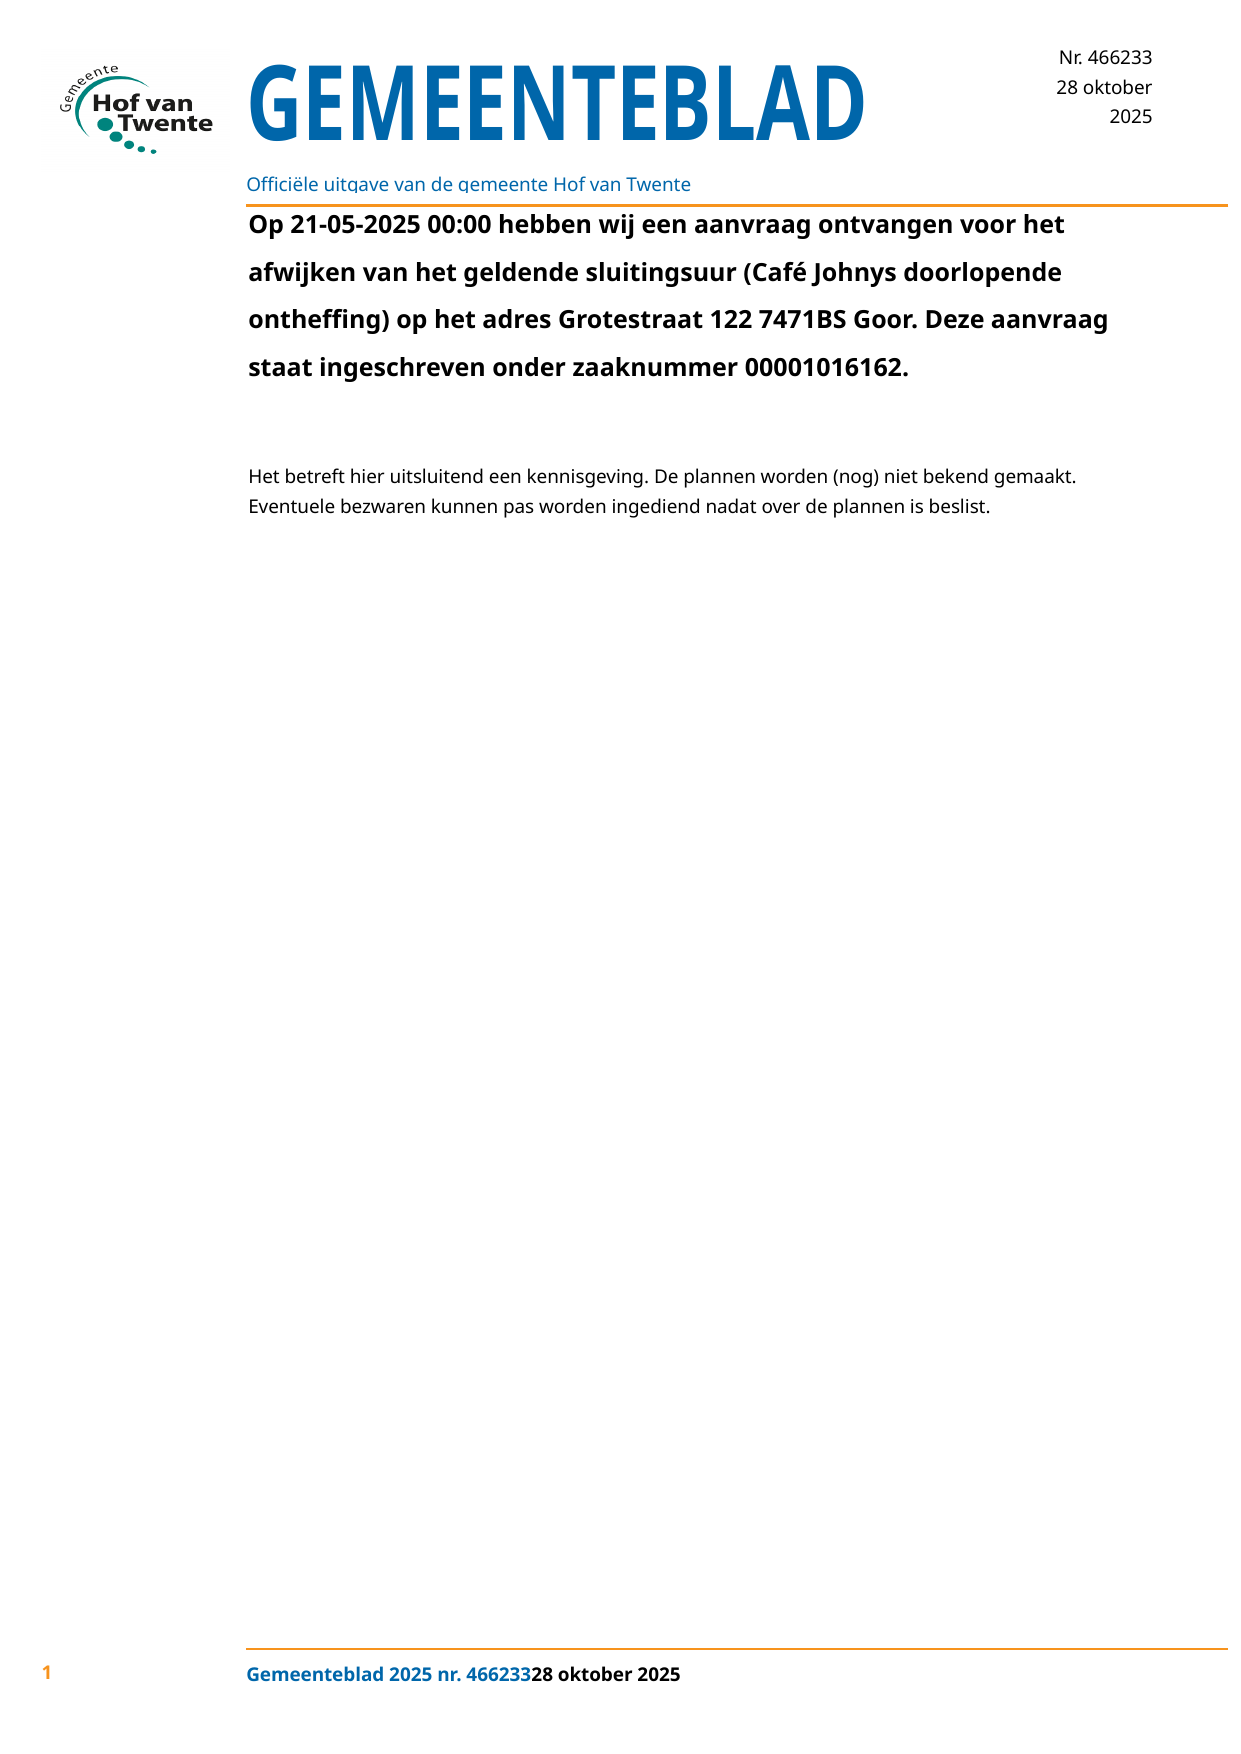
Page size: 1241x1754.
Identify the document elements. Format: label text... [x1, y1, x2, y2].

picture [41, 47, 231, 172]
text Op 21-05-2025 00:00 hebben wij een aanvraag ontvangen voor het afwijken van het geldende sluitingsuur (Café Johnys doorlopende ontheffing) op het adres Grotestraat 122 7471BS Goor. Deze aanvraag staat ingeschreven onder zaaknummer 00001016162. [248, 207, 1152, 384]
text Het betreft hier uitsluitend een kennisgeving. De plannen worden (nog) niet bekend gemaakt. Eventuele bezwaren kunnen pas worden ingediend nadat over de plannen is beslist. [248, 463, 1152, 519]
